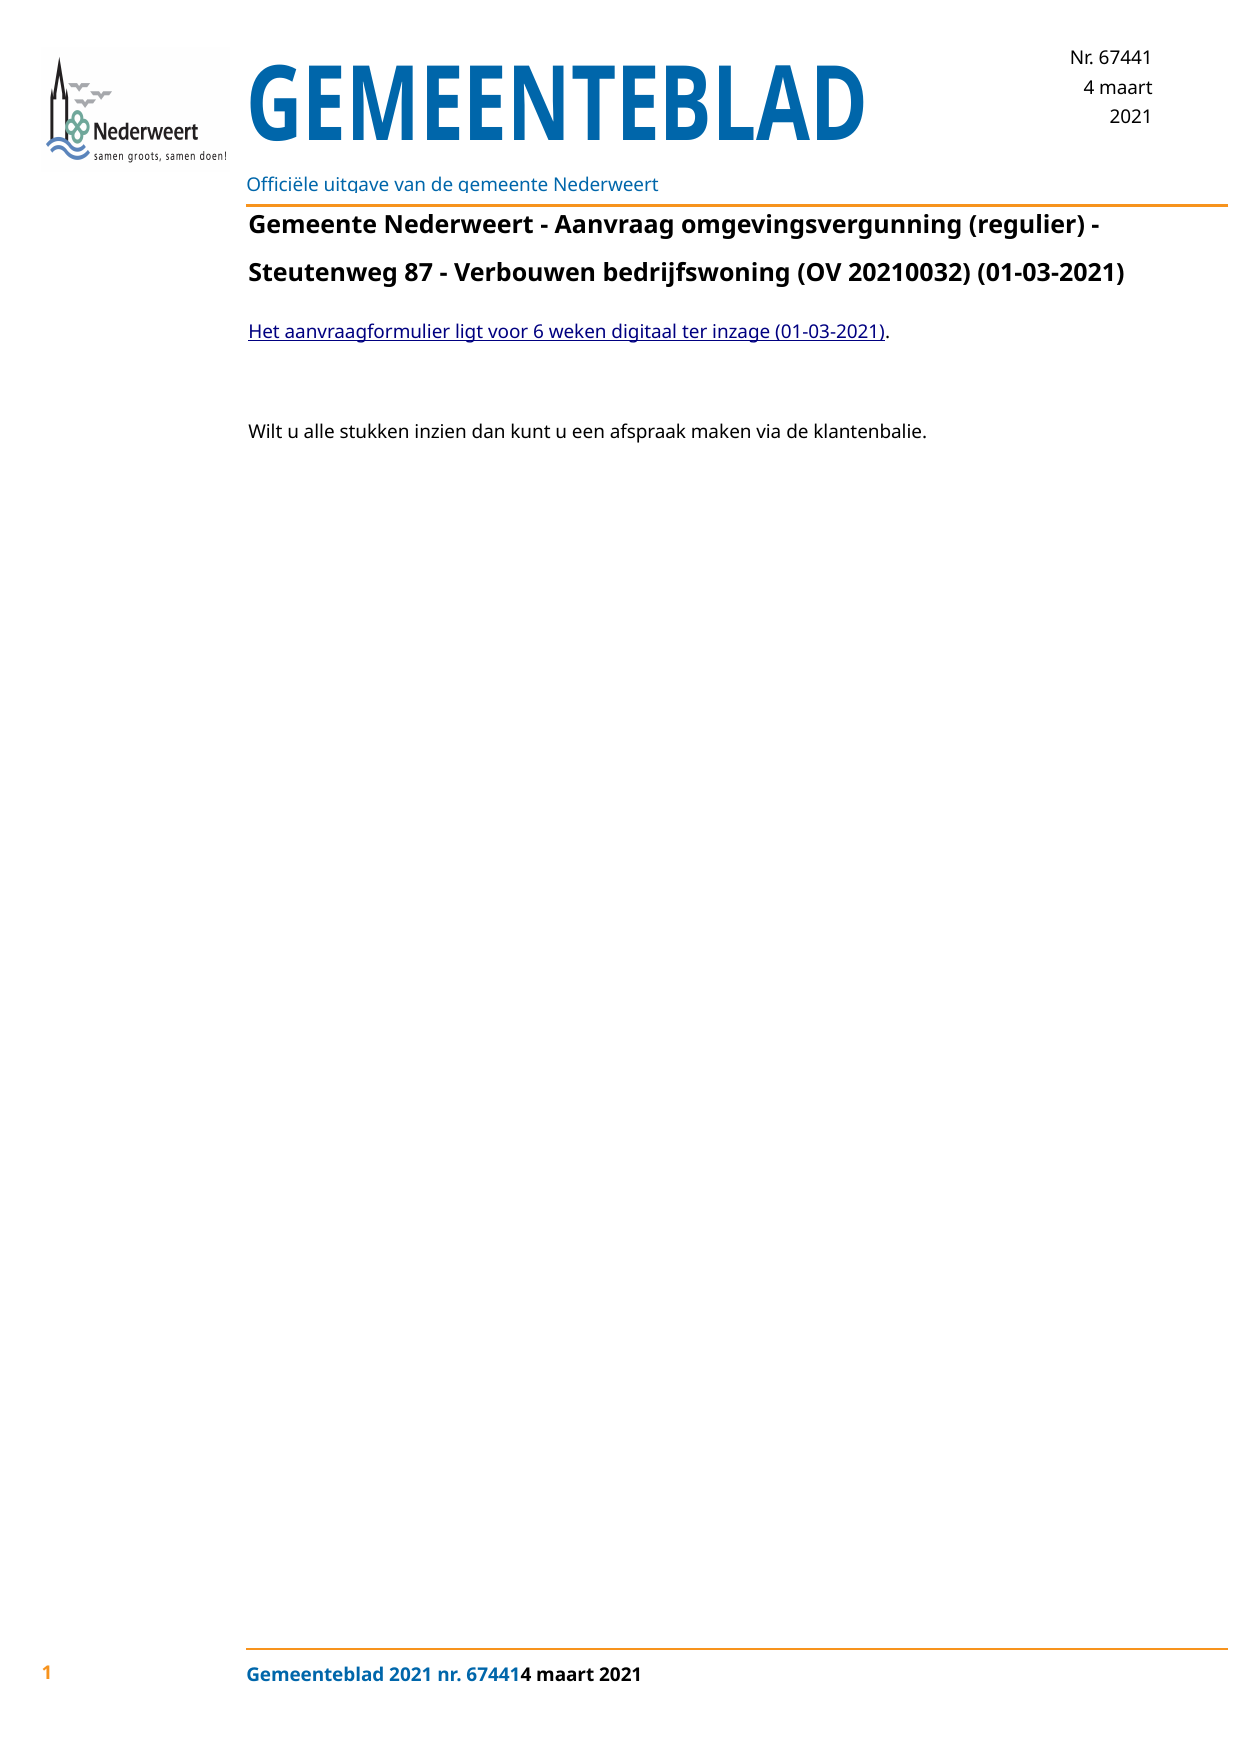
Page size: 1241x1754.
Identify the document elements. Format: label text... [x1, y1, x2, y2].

text Het aanvraagformulier ligt voor 6 weken digitaal ter inzage (01-03-2021). [248, 318, 1152, 344]
text Gemeente Nederweert - Aanvraag omgevingsvergunning (regulier) - Steutenweg 87 - Verbouwen bedrijfswoning (OV 20210032) (01-03-2021) [248, 207, 1152, 288]
picture [41, 47, 231, 172]
text Wilt u alle stukken inzien dan kunt u een afspraak maken via de klantenbalie. [248, 419, 1152, 444]
